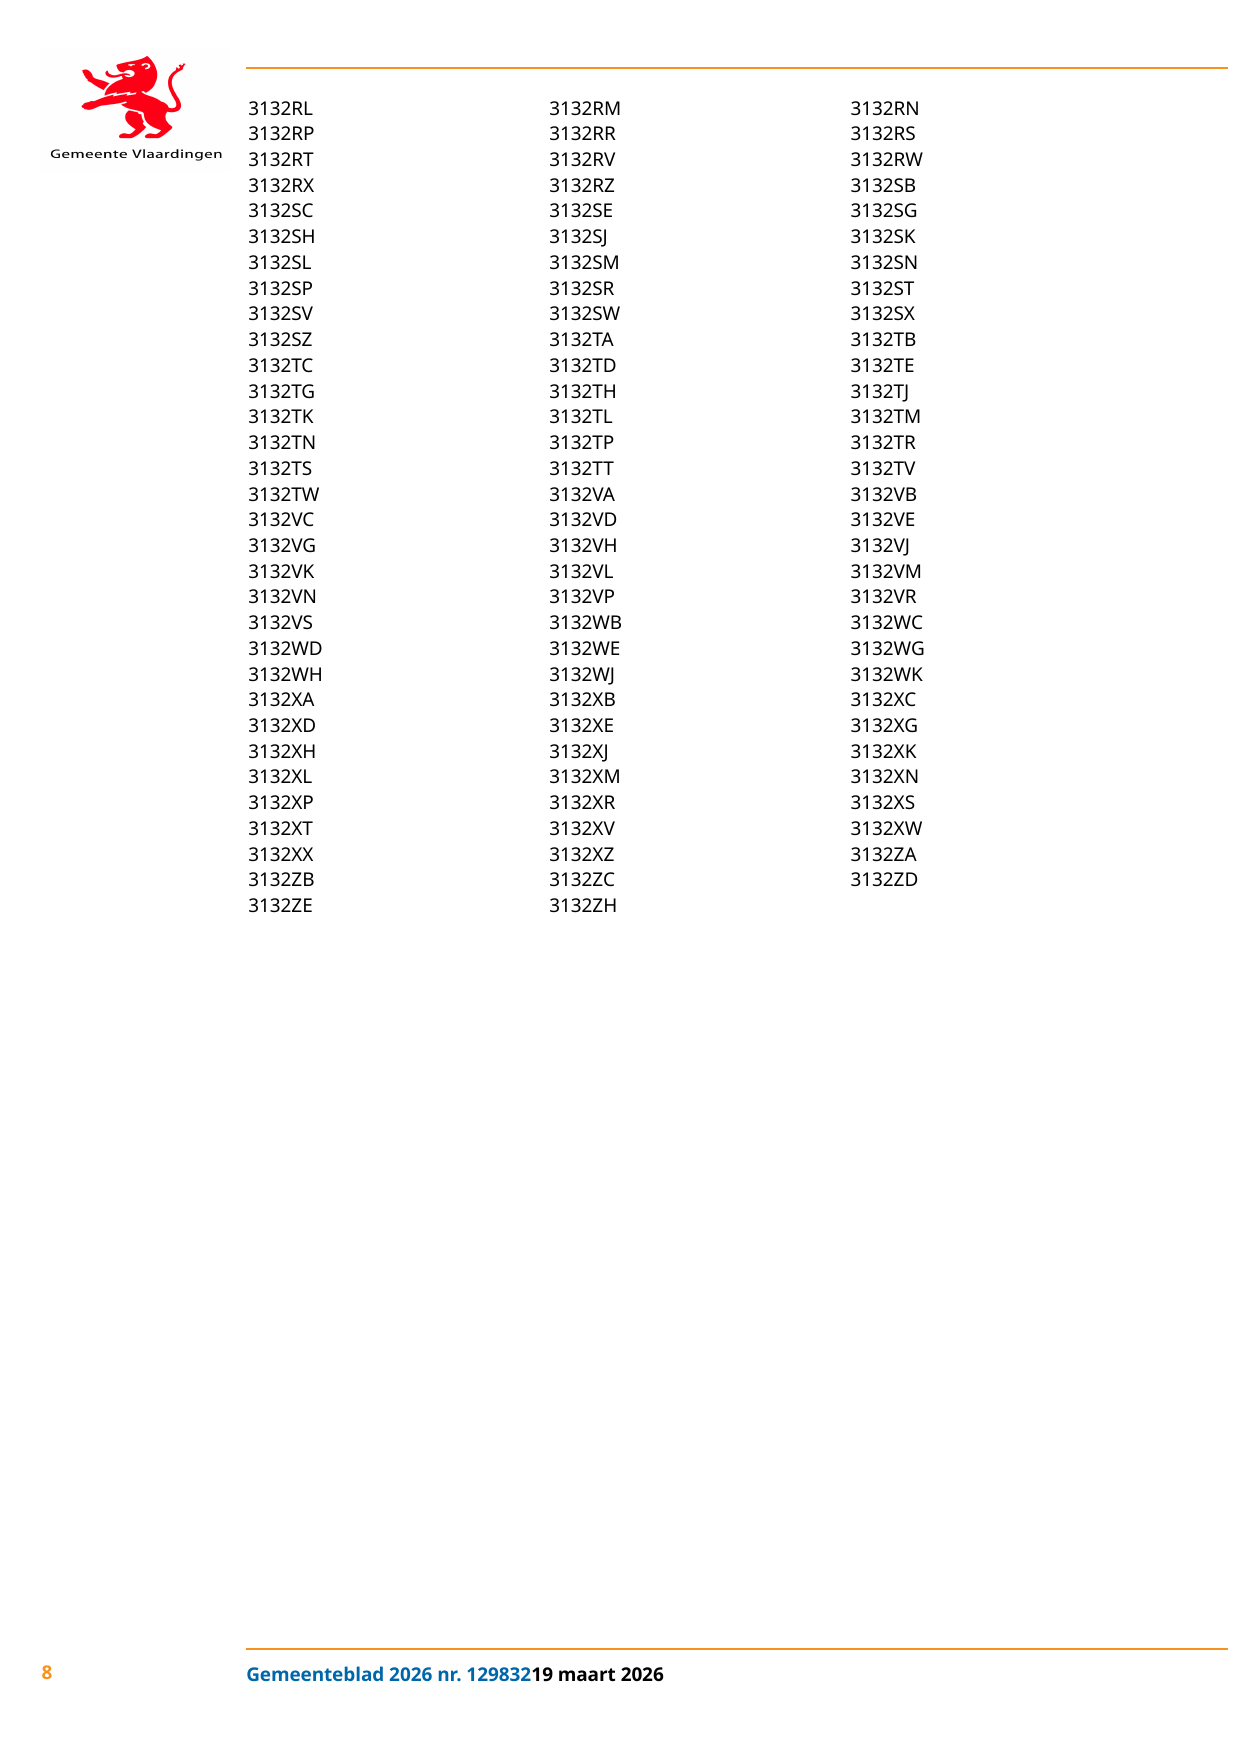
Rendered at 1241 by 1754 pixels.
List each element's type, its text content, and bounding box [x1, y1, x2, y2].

table_cell 3132VB [850, 481, 1152, 506]
table_cell 3132VE [850, 506, 1152, 532]
table_cell 3132XV [549, 815, 850, 841]
table_cell 3132VM [850, 558, 1152, 584]
table_cell 3132XL [248, 764, 549, 789]
table_cell 3132WH [248, 661, 549, 687]
table_cell 3132SE [549, 198, 850, 223]
table_cell 3132SB [850, 172, 1152, 198]
table_cell 3132TM [850, 404, 1152, 429]
table_cell 3132VD [549, 506, 850, 532]
table_cell 3132VC [248, 506, 549, 532]
table_cell 3132ZC [549, 867, 850, 892]
table_cell 3132SV [248, 301, 549, 326]
table_cell 3132TN [248, 429, 549, 455]
table_cell 3132VH [549, 532, 850, 558]
table_cell 3132WJ [549, 661, 850, 687]
table_cell 3132XM [549, 764, 850, 789]
table_cell 3132SK [850, 224, 1152, 249]
table_cell 3132SL [248, 249, 549, 275]
table_cell 3132XD [248, 712, 549, 738]
table_cell 3132TH [549, 378, 850, 403]
table_cell 3132XP [248, 790, 549, 815]
table_cell 3132SC [248, 198, 549, 223]
table_cell 3132SH [248, 224, 549, 249]
table_cell 3132WG [850, 635, 1152, 661]
picture [41, 47, 231, 172]
table_cell 3132XK [850, 738, 1152, 764]
table_cell 3132XG [850, 712, 1152, 738]
table_cell 3132XT [248, 815, 549, 841]
table_cell 3132ZH [549, 893, 850, 918]
table_cell 3132XR [549, 790, 850, 815]
table_cell 3132WC [850, 609, 1152, 635]
table_cell 3132TL [549, 404, 850, 429]
table_cell 3132VR [850, 584, 1152, 609]
table_cell 3132TG [248, 378, 549, 403]
table_cell 3132XH [248, 738, 549, 764]
table_cell 3132RN [850, 95, 1152, 121]
table_cell 3132TB [850, 326, 1152, 352]
table_cell 3132RM [549, 95, 850, 121]
table_cell 3132SX [850, 301, 1152, 326]
table_cell 3132WE [549, 635, 850, 661]
table_cell 3132VJ [850, 532, 1152, 558]
table_cell 3132ZD [850, 867, 1152, 892]
table_cell 3132TV [850, 455, 1152, 481]
table_cell 3132VP [549, 584, 850, 609]
table_cell 3132TW [248, 481, 549, 506]
table_cell 3132VK [248, 558, 549, 584]
table_cell 3132XJ [549, 738, 850, 764]
table_cell 3132TR [850, 429, 1152, 455]
table_cell 3132TD [549, 352, 850, 378]
table_cell 3132RX [248, 172, 549, 198]
table_cell 3132TP [549, 429, 850, 455]
table_cell 3132RZ [549, 172, 850, 198]
table_cell 3132SR [549, 275, 850, 301]
table_cell 3132RT [248, 146, 549, 172]
table_cell [850, 893, 1152, 918]
table_cell 3132TJ [850, 378, 1152, 403]
table_cell 3132XC [850, 687, 1152, 712]
table_cell 3132RP [248, 121, 549, 146]
table_cell 3132XS [850, 790, 1152, 815]
table_cell 3132SM [549, 249, 850, 275]
table_cell 3132RL [248, 95, 549, 121]
table_cell 3132VN [248, 584, 549, 609]
table_cell 3132SZ [248, 326, 549, 352]
table_cell 3132ZE [248, 893, 549, 918]
table_cell 3132XN [850, 764, 1152, 789]
table_cell 3132TC [248, 352, 549, 378]
table_cell 3132SP [248, 275, 549, 301]
table_cell 3132TT [549, 455, 850, 481]
table_cell 3132WD [248, 635, 549, 661]
table_cell 3132XE [549, 712, 850, 738]
table_cell 3132WB [549, 609, 850, 635]
table_cell 3132SG [850, 198, 1152, 223]
table_cell 3132XX [248, 841, 549, 867]
table_cell 3132WK [850, 661, 1152, 687]
table_cell 3132VG [248, 532, 549, 558]
table_cell 3132RS [850, 121, 1152, 146]
table_cell 3132TS [248, 455, 549, 481]
table_cell 3132VL [549, 558, 850, 584]
table_cell 3132TA [549, 326, 850, 352]
table_cell 3132TK [248, 404, 549, 429]
table_cell 3132XA [248, 687, 549, 712]
table_cell 3132TE [850, 352, 1152, 378]
table_cell 3132RV [549, 146, 850, 172]
table_cell 3132VS [248, 609, 549, 635]
table_cell 3132ZA [850, 841, 1152, 867]
table_cell 3132SJ [549, 224, 850, 249]
table_cell 3132RR [549, 121, 850, 146]
table_cell 3132XZ [549, 841, 850, 867]
table_cell 3132ZB [248, 867, 549, 892]
table_cell 3132XB [549, 687, 850, 712]
table_cell 3132SN [850, 249, 1152, 275]
table_cell 3132XW [850, 815, 1152, 841]
table_cell 3132VA [549, 481, 850, 506]
table_cell 3132SW [549, 301, 850, 326]
table_cell 3132RW [850, 146, 1152, 172]
table_cell 3132ST [850, 275, 1152, 301]
